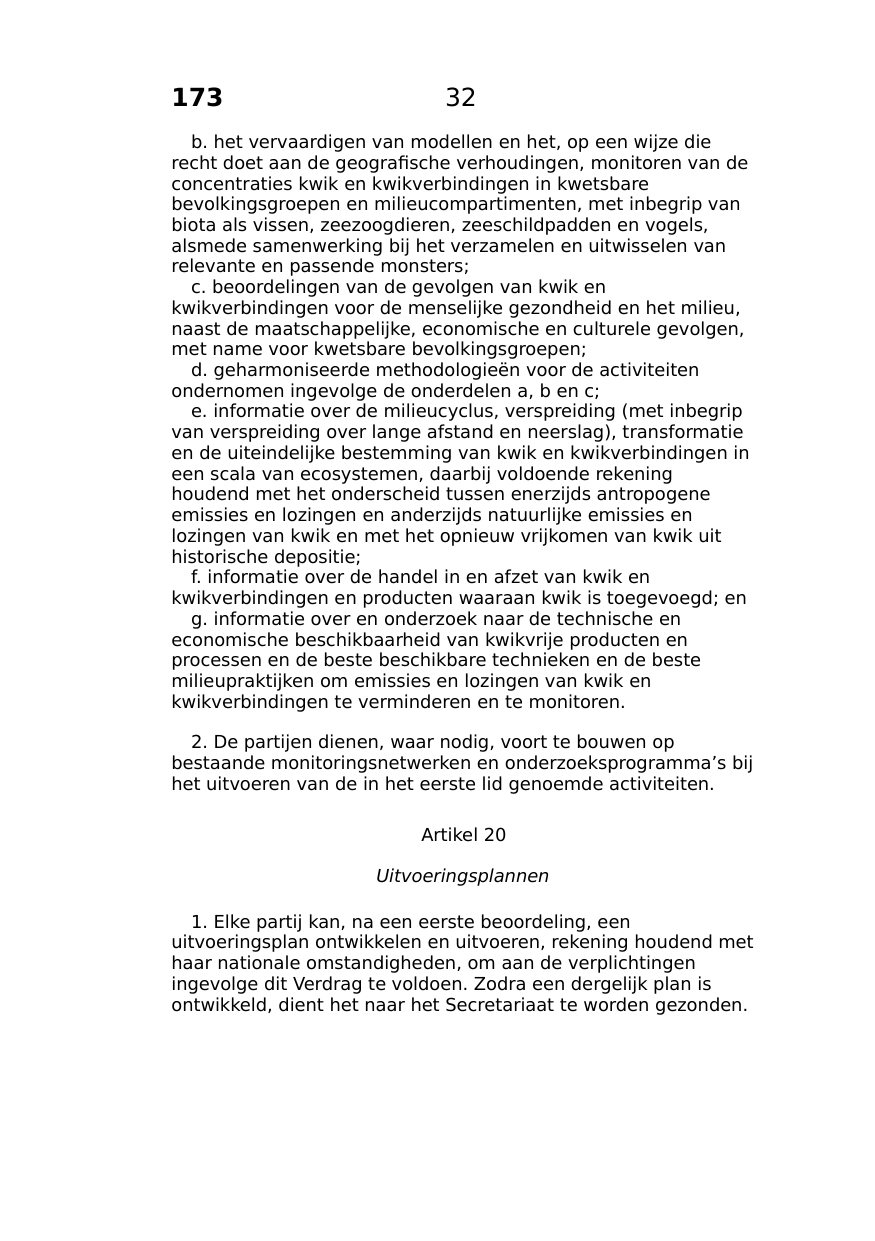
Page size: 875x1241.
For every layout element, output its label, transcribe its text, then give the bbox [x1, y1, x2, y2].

text 2. De partijen dienen, waar nodig, voort te bouwen op bestaande monitoringsnetwerken en onderzoeksprogramma’s bij het uitvoeren van de in het eerste lid genoemde activiteiten. [171, 732, 756, 794]
text d. geharmoniseerde methodologieën voor de activiteiten ondernomen ingevolge de onderdelen a, b en c; [171, 360, 756, 401]
text f. informatie over de handel in en afzet van kwik en kwikverbindingen en producten waaraan kwik is toegevoegd; en [171, 567, 756, 609]
subtitle Artikel 20 Uitvoeringsplannen [171, 824, 756, 887]
text 1. Elke partij kan, na een eerste beoordeling, een uitvoeringsplan ontwikkelen en uitvoeren, rekening houdend met haar nationale omstandigheden, om aan de verplichtingen ingevolge dit Verdrag te voldoen. Zodra een dergelijk plan is ontwikkeld, dient het naar het Secretariaat te worden gezonden. [171, 912, 756, 1015]
text e. informatie over de milieucyclus, verspreiding (met inbegrip van verspreiding over lange afstand en neerslag), transformatie en de uiteindelijke bestemming van kwik en kwikverbindingen in een scala van ecosystemen, daarbij voldoende rekening houdend met het onderscheid tussen enerzijds antropogene emissies en lozingen en anderzijds natuurlijke emissies en lozingen van kwik en met het opnieuw vrijkomen van kwik uit historische depositie; [171, 401, 756, 567]
text g. informatie over en onderzoek naar de technische en economische beschikbaarheid van kwikvrije producten en processen en de beste beschikbare technieken en de beste milieupraktijken om emissies en lozingen van kwik en kwikverbindingen te verminderen en te monitoren. [171, 609, 756, 712]
text c. beoordelingen van de gevolgen van kwik en kwikverbindingen voor de menselijke gezondheid en het milieu, naast de maatschappelijke, economische en culturele gevolgen, met name voor kwetsbare bevolkingsgroepen; [171, 277, 756, 360]
text b. het vervaardigen van modellen en het, op een wijze die recht doet aan de geografische verhoudingen, monitoren van de concentraties kwik en kwikverbindingen in kwetsbare bevolkingsgroepen en milieucompartimenten, met inbegrip van biota als vissen, zeezoogdieren, zeeschildpadden en vogels, alsmede samenwerking bij het verzamelen en uitwisselen van relevante en passende monsters; [171, 132, 756, 277]
